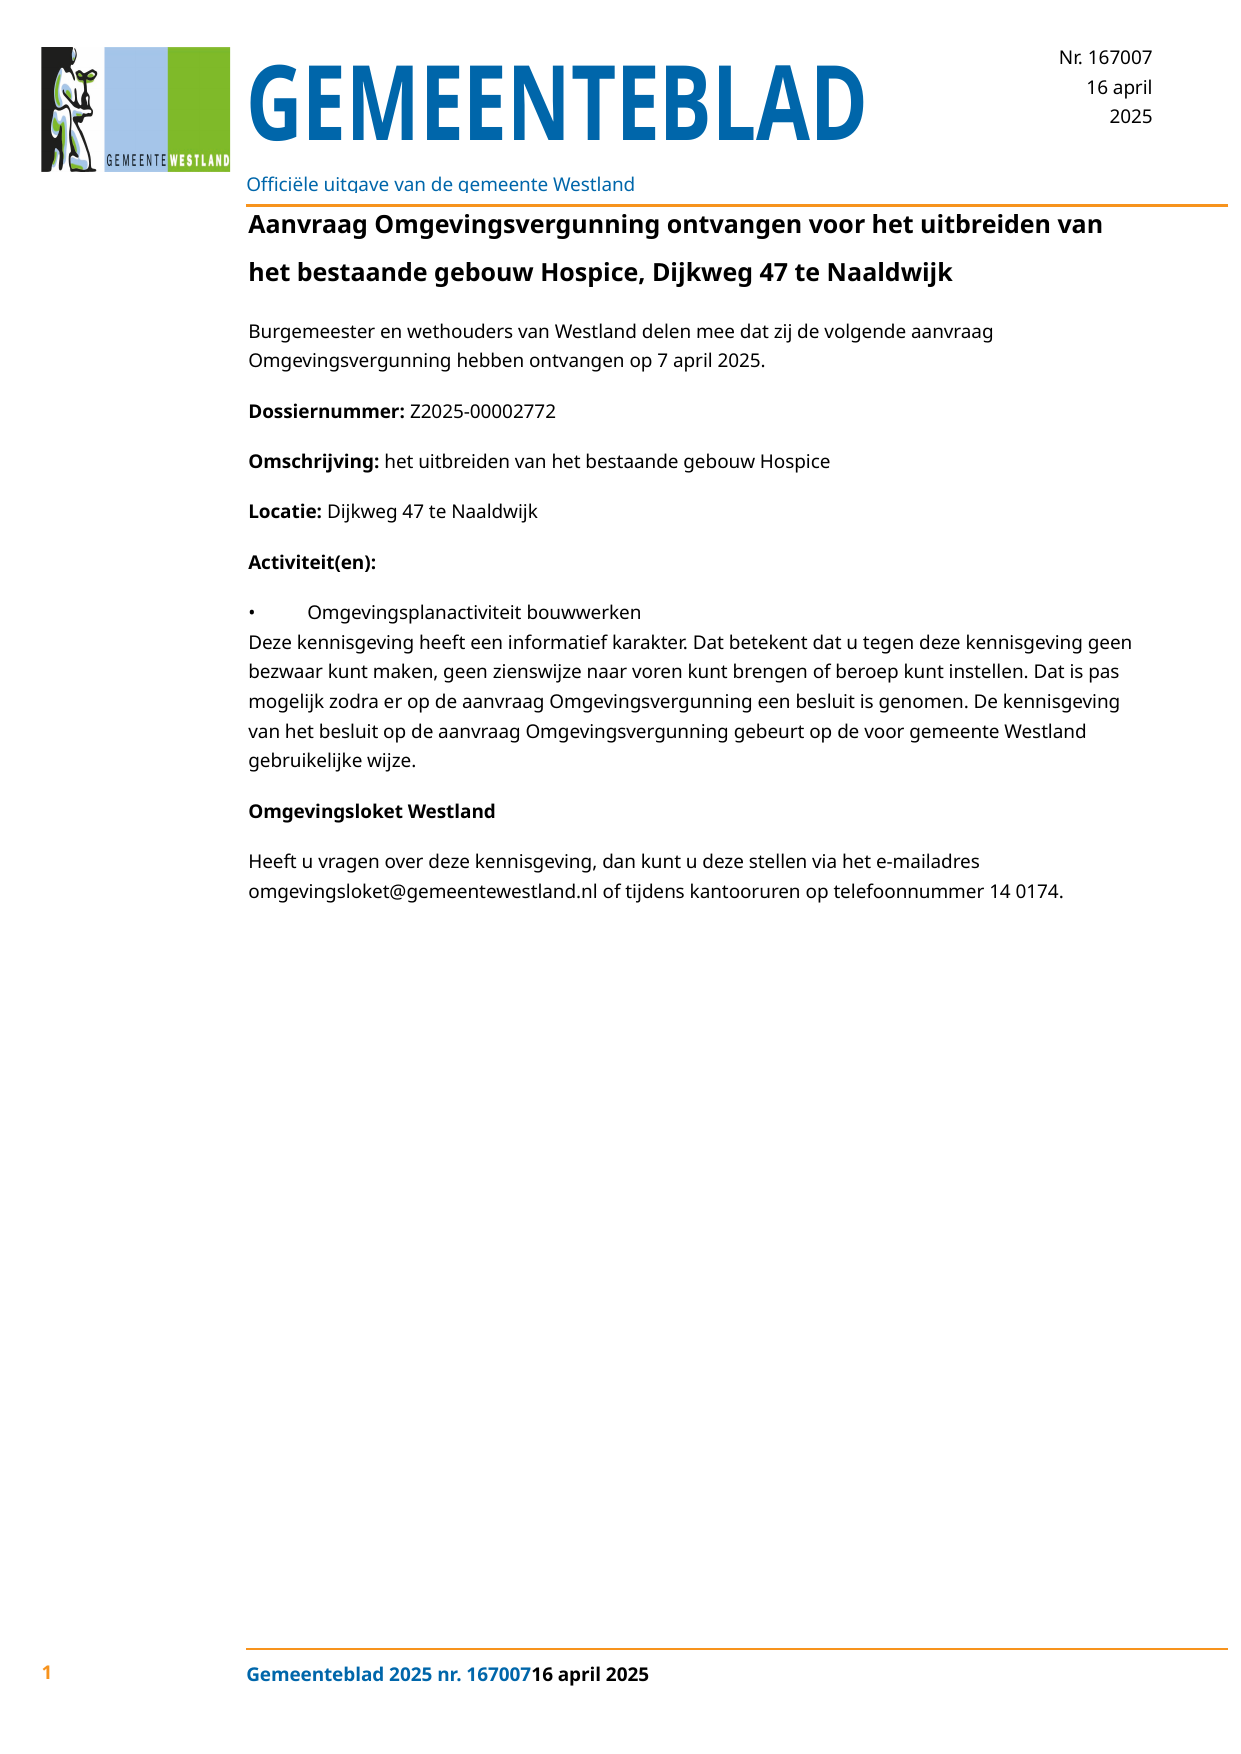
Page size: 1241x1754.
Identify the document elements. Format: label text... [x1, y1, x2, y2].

text Aanvraag Omgevingsvergunning ontvangen voor het uitbreiden van het bestaande gebouw Hospice, Dijkweg 47 te Naaldwijk [248, 207, 1152, 288]
text Locatie: Dijkweg 47 te Naaldwijk [248, 499, 1152, 524]
text Dossiernummer: Z2025-00002772 [248, 398, 1152, 424]
picture [41, 47, 231, 172]
list Omgevingsplanactiviteit bouwwerken [248, 599, 1152, 625]
text Activiteit(en): [248, 549, 1152, 575]
text Deze kennisgeving heeft een informatief karakter. Dat betekent dat u tegen deze kennisgeving geen bezwaar kunt maken, geen zienswijze naar voren kunt brengen of beroep kunt instellen. Dat is pas mogelijk zodra er op de aanvraag Omgevingsvergunning een besluit is genomen. De kennisgeving van het besluit op de aanvraag Omgevingsvergunning gebeurt op de voor gemeente Westland gebruikelijke wijze. [248, 629, 1152, 773]
text Heeft u vragen over deze kennisgeving, dan kunt u deze stellen via het e-mailadres omgevingsloket@gemeentewestland.nl of tijdens kantooruren op telefoonnummer 14 0174. [248, 848, 1152, 904]
text Omschrijving: het uitbreiden van het bestaande gebouw Hospice [248, 448, 1152, 474]
text Omgevingsloket Westland [248, 798, 1152, 824]
text Burgemeester en wethouders van Westland delen mee dat zij de volgende aanvraag Omgevingsvergunning hebben ontvangen op 7 april 2025. [248, 318, 1152, 373]
